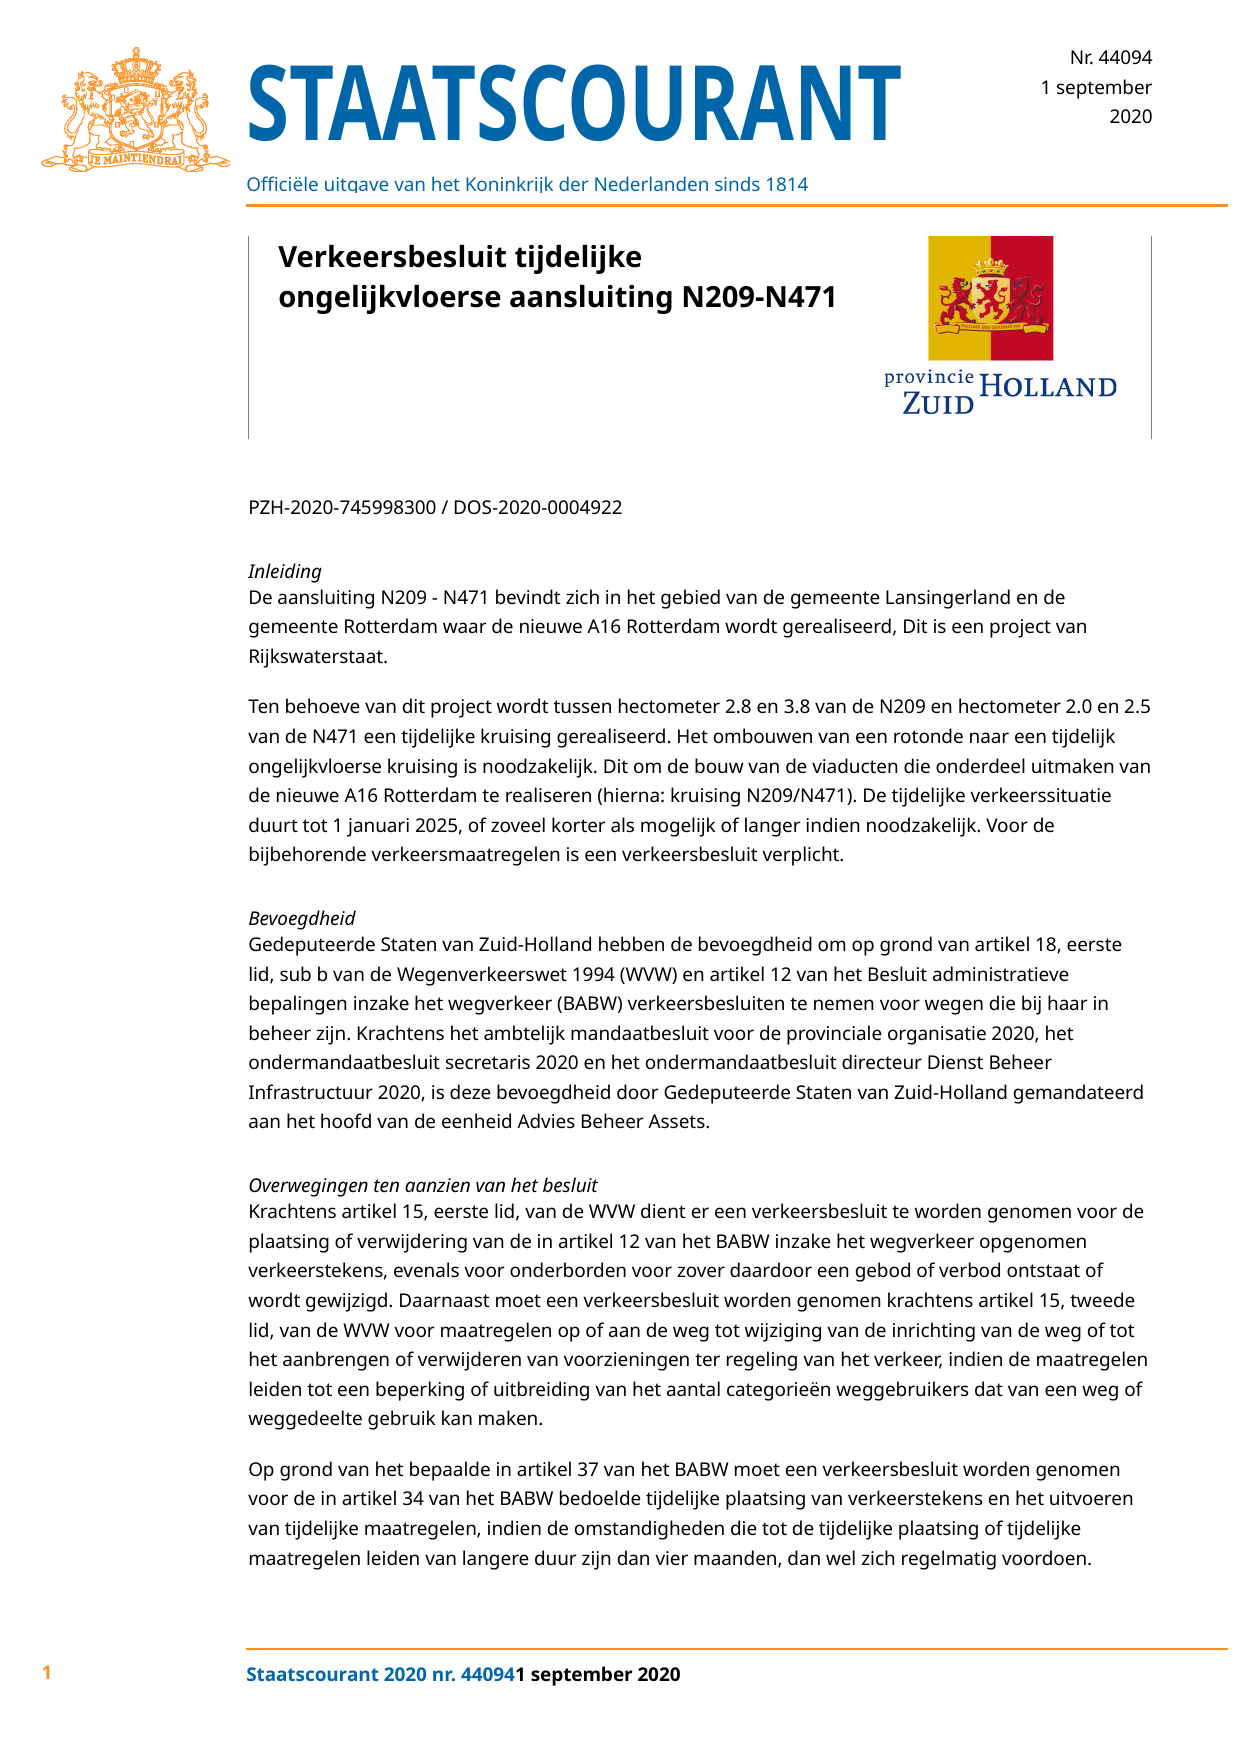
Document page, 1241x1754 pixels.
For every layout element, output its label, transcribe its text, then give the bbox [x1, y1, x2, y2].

table_header [850, 236, 885, 413]
picture [41, 47, 231, 172]
text Gedeputeerde Staten van Zuid-Holland hebben de bevoegdheid om op grond van artikel 18, eerste lid, sub b van de Wegenverkeerswet 1994 (WVW) en artikel 12 van het Besluit administratieve bepalingen inzake het wegverkeer (BABW) verkeersbesluiten te nemen voor wegen die bij haar in beheer zijn. Krachtens het ambtelijk mandaatbesluit voor de provinciale organisatie 2020, het ondermandaatbesluit secretaris 2020 en het ondermandaatbesluit directeur Dienst Beheer Infrastructuur 2020, is deze bevoegdheid door Gedeputeerde Staten van Zuid-Holland gemandateerd aan het hoofd van de eenheid Advies Beheer Assets. [248, 931, 1152, 1134]
table_header [850, 414, 1151, 439]
text Krachtens artikel 15, eerste lid, van de WVW dient er een verkeersbesluit te worden genomen voor de plaatsing of verwijdering van de in artikel 12 van het BABW inzake het wegverkeer opgenomen verkeerstekens, evenals voor onderborden voor zover daardoor een gebod of verbod ontstaat of wordt gewijzigd. Daarnaast moet een verkeersbesluit worden genomen krachtens artikel 15, tweede lid, van de WVW voor maatregelen op of aan de weg tot wijziging van de inrichting van de weg of tot het aanbrengen of verwijderen van voorzieningen ter regeling van het verkeer, indien de maatregelen leiden tot een beperking of uitbreiding van het aantal categorieën weggebruikers dat van een weg of weggedeelte gebruik kan maken. [248, 1198, 1152, 1431]
text Bevoegdheid [248, 906, 1152, 931]
text Ten behoeve van dit project wordt tussen hectometer 2.8 en 3.8 van de N209 en hectometer 2.0 en 2.5 van de N471 een tijdelijke kruising gerealiseerd. Het ombouwen van een rotonde naar een tijdelijk ongelijkvloerse kruising is noodzakelijk. Dit om de bouw van de viaducten die onderdeel uitmaken van de nieuwe A16 Rotterdam te realiseren (hierna: kruising N209/N471). De tijdelijke verkeerssituatie duurt tot 1 januari 2025, of zoveel korter als mogelijk of langer indien noodzakelijk. Voor de bijbehorende verkeersmaatregelen is een verkeersbesluit verplicht. [248, 694, 1152, 867]
text Inleiding [248, 558, 1152, 584]
table_header Verkeersbesluit tijdelijke ongelijkvloerse aansluiting N209-N471 [249, 236, 850, 439]
text De aansluiting N209 - N471 bevindt zich in het gebied van de gemeente Lansingerland en de gemeente Rotterdam waar de nieuwe A16 Rotterdam wordt gerealiseerd, Dit is een project van Rijkswaterstaat. [248, 584, 1152, 669]
text Op grond van het bepaalde in artikel 37 van het BABW moet een verkeersbesluit worden genomen voor de in artikel 34 van het BABW bedoelde tijdelijke plaatsing van verkeerstekens en het uitvoeren van tijdelijke maatregelen, indien de omstandigheden die tot de tijdelijke plaatsing of tijdelijke maatregelen leiden van langere duur zijn dan vier maanden, dan wel zich regelmatig voordoen. [248, 1456, 1152, 1570]
text Overwegingen ten aanzien van het besluit [248, 1173, 1152, 1198]
picture [885, 236, 1117, 414]
table_header [1117, 236, 1151, 413]
text PZH-2020-745998300 / DOS-2020-0004922 [248, 494, 1152, 520]
